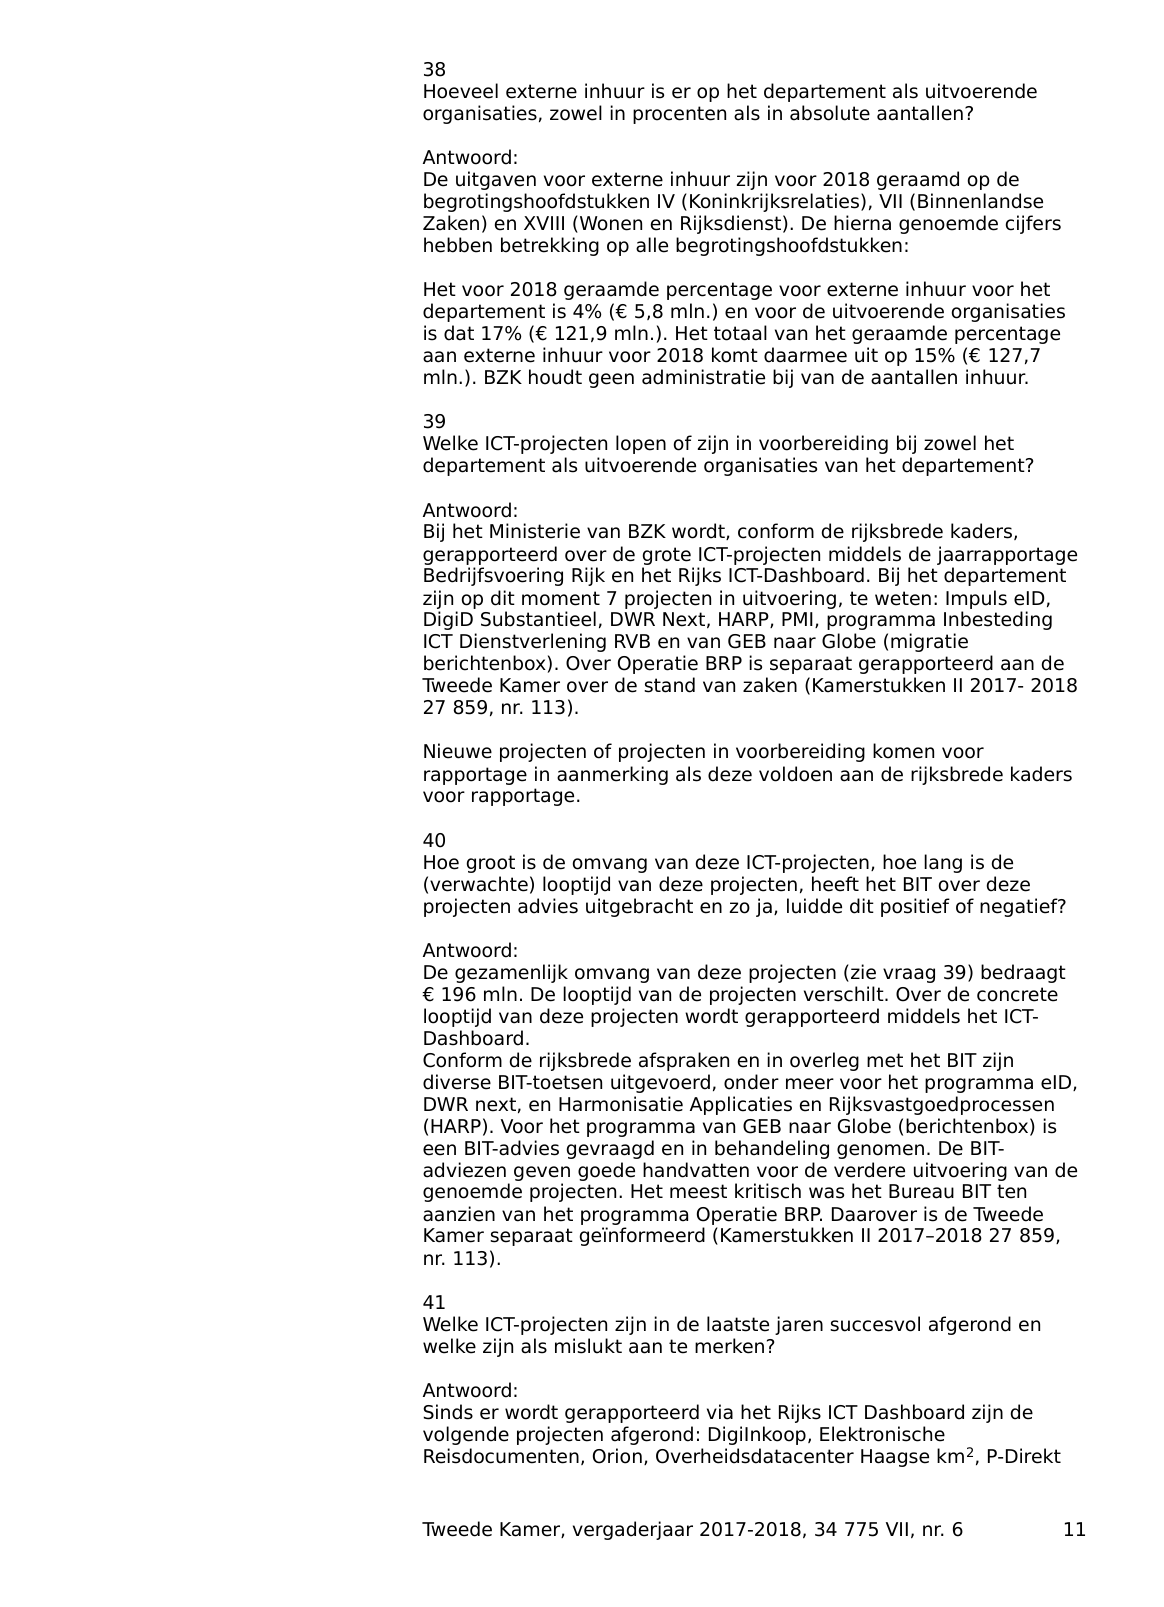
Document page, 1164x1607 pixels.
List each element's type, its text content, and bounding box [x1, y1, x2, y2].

text Antwoord: [422, 1380, 1087, 1402]
text Hoeveel externe inhuur is er op het departement als uitvoerende organisaties, zowel in procenten als in absolute aantallen? [422, 81, 1087, 125]
text 40 [422, 829, 1087, 852]
text Bij het Ministerie van BZK wordt, conform de rijksbrede kaders, gerapporteerd over de grote ICT-projecten middels de jaarrapportage Bedrijfsvoering Rijk en het Rijks ICT-Dashboard. Bij het departement zijn op dit moment 7 projecten in uitvoering, te weten: Impuls eID, DigiD Substantieel, DWR Next, HARP, PMI, programma Inbesteding ICT Dienstverlening RVB en van GEB naar Globe (migratie berichtenbox). Over Operatie BRP is separaat gerapporteerd aan de Tweede Kamer over de stand van zaken (Kamerstukken II 2017- 2018 27 859, nr. 113). [422, 521, 1087, 719]
text De uitgaven voor externe inhuur zijn voor 2018 geraamd op de begrotingshoofdstukken IV (Koninkrijksrelaties), VII (Binnenlandse Zaken) en XVIII (Wonen en Rijksdienst). De hierna genoemde cijfers hebben betrekking op alle begrotingshoofdstukken: [422, 169, 1087, 257]
text Antwoord: [422, 499, 1087, 521]
text De gezamenlijk omvang van deze projecten (zie vraag 39) bedraagt € 196 mln. De looptijd van de projecten verschilt. Over de concrete looptijd van deze projecten wordt gerapporteerd middels het ICT-Dashboard. [422, 962, 1087, 1049]
text Welke ICT-projecten zijn in de laatste jaren succesvol afgerond en welke zijn als mislukt aan te merken? [422, 1313, 1087, 1357]
text Hoe groot is de omvang van deze ICT-projecten, hoe lang is de (verwachte) looptijd van deze projecten, heeft het BIT over deze projecten advies uitgebracht en zo ja, luidde dit positief of negatief? [422, 852, 1087, 917]
text Antwoord: [422, 147, 1087, 169]
text 38 [422, 59, 1087, 81]
text Conform de rijksbrede afspraken en in overleg met het BIT zijn diverse BIT-toetsen uitgevoerd, onder meer voor het programma eID, DWR next, en Harmonisatie Applicaties en Rijksvastgoedprocessen (HARP). Voor het programma van GEB naar Globe (berichtenbox) is een BIT-advies gevraagd en in behandeling genomen. De BIT-adviezen geven goede handvatten voor de verdere uitvoering van de genoemde projecten. Het meest kritisch was het Bureau BIT ten aanzien van het programma Operatie BRP. Daarover is de Tweede Kamer separaat geïnformeerd (Kamerstukken II 2017–2018 27 859, nr. 113). [422, 1049, 1087, 1269]
text 39 [422, 411, 1087, 433]
text Nieuwe projecten of projecten in voorbereiding komen voor rapportage in aanmerking als deze voldoen aan de rijksbrede kaders voor rapportage. [422, 741, 1087, 807]
text 41 [422, 1292, 1087, 1313]
text Het voor 2018 geraamde percentage voor externe inhuur voor het departement is 4% (€ 5,8 mln.) en voor de uitvoerende organisaties is dat 17% (€ 121,9 mln.). Het totaal van het geraamde percentage aan externe inhuur voor 2018 komt daarmee uit op 15% (€ 127,7 mln.). BZK houdt geen administratie bij van de aantallen inhuur. [422, 279, 1087, 389]
text Welke ICT-projecten lopen of zijn in voorbereiding bij zowel het departement als uitvoerende organisaties van het departement? [422, 433, 1087, 477]
text Antwoord: [422, 940, 1087, 962]
text Sinds er wordt gerapporteerd via het Rijks ICT Dashboard zijn de volgende projecten afgerond: DigiInkoop, Elektronische Reisdocumenten, Orion, Overheidsdatacenter Haagse km2, P-Direkt [422, 1402, 1087, 1468]
